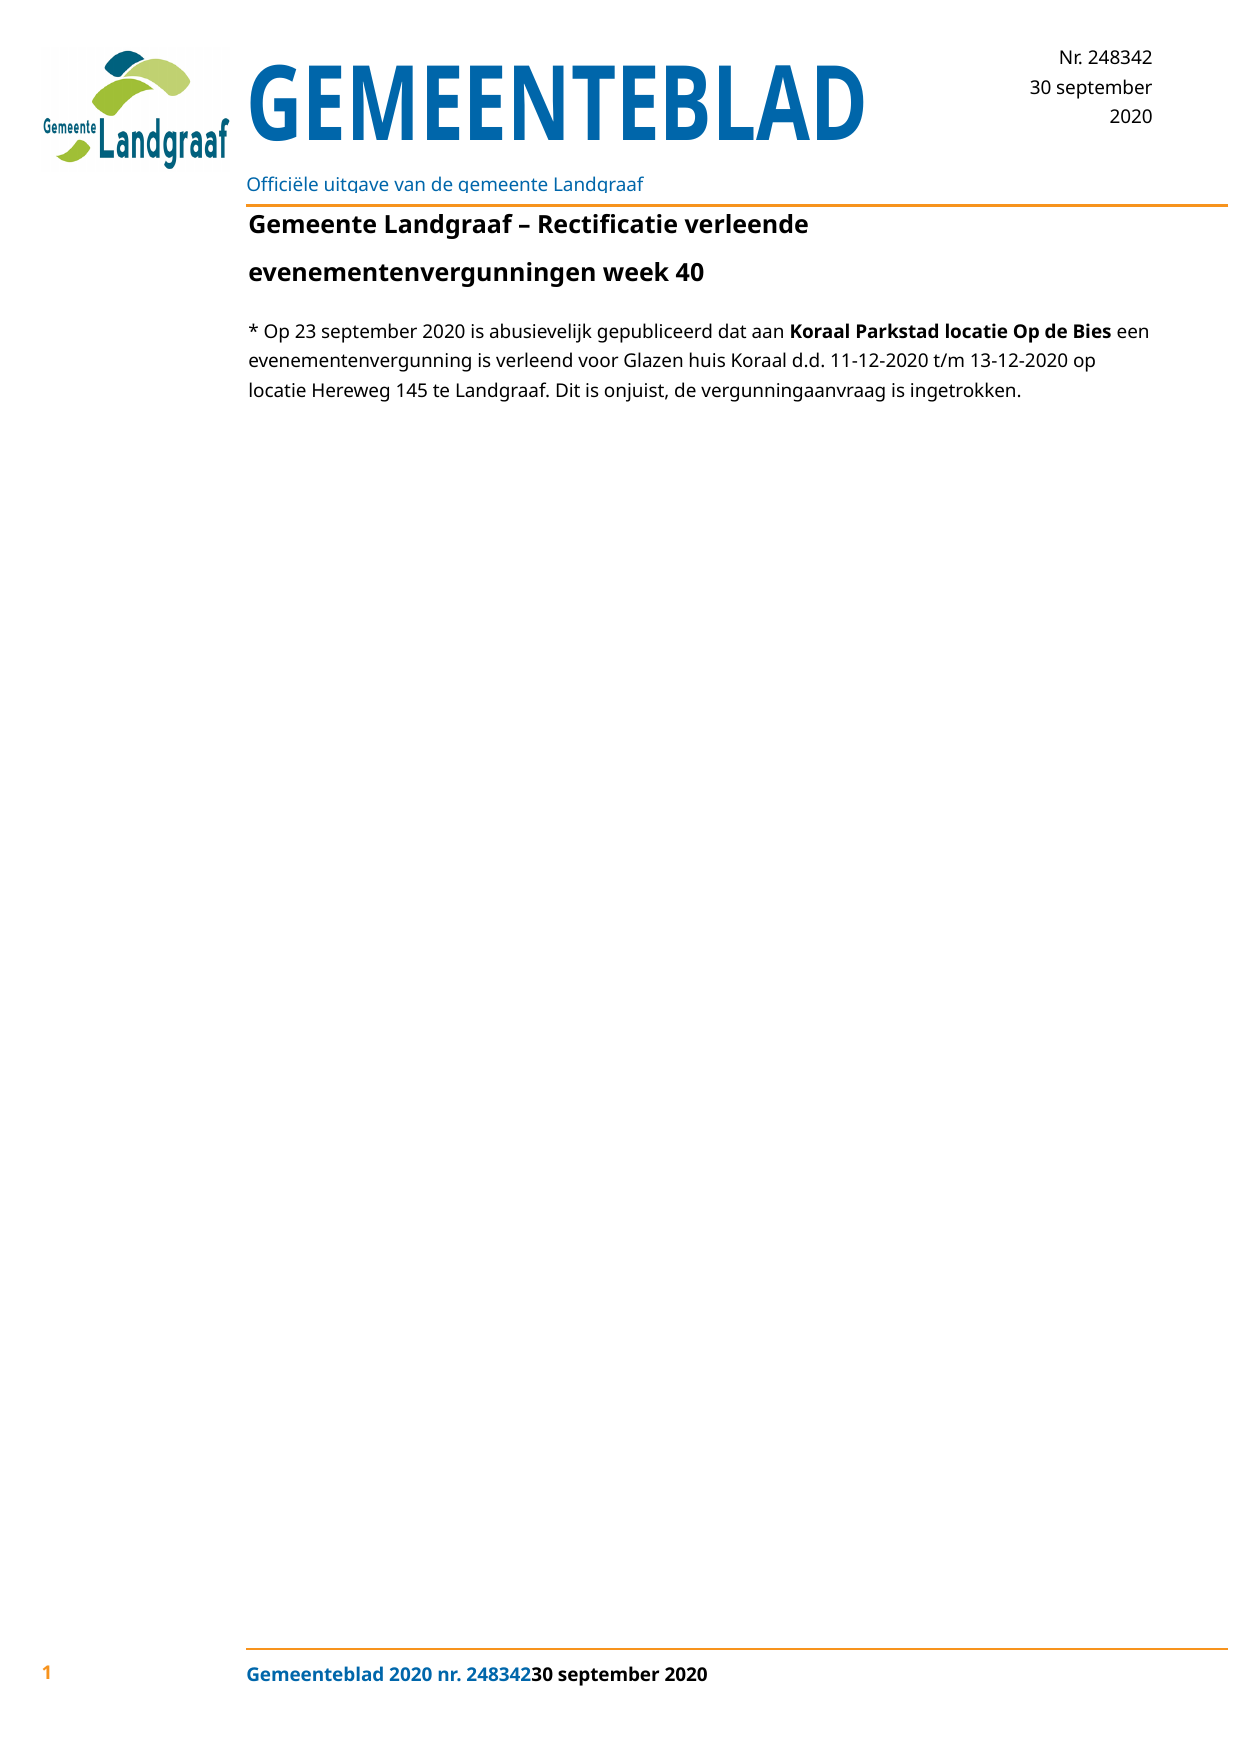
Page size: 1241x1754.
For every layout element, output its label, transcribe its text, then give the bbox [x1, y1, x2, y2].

picture [41, 47, 231, 172]
text Gemeente Landgraaf – Rectificatie verleende evenementenvergunningen week 40 [248, 207, 1152, 288]
text * Op 23 september 2020 is abusievelijk gepubliceerd dat aan Koraal Parkstad locatie Op de Bies een evenementenvergunning is verleend voor Glazen huis Koraal d.d. 11-12-2020 t/m 13-12-2020 op locatie Hereweg 145 te Landgraaf. Dit is onjuist, de vergunningaanvraag is ingetrokken. [248, 318, 1152, 403]
